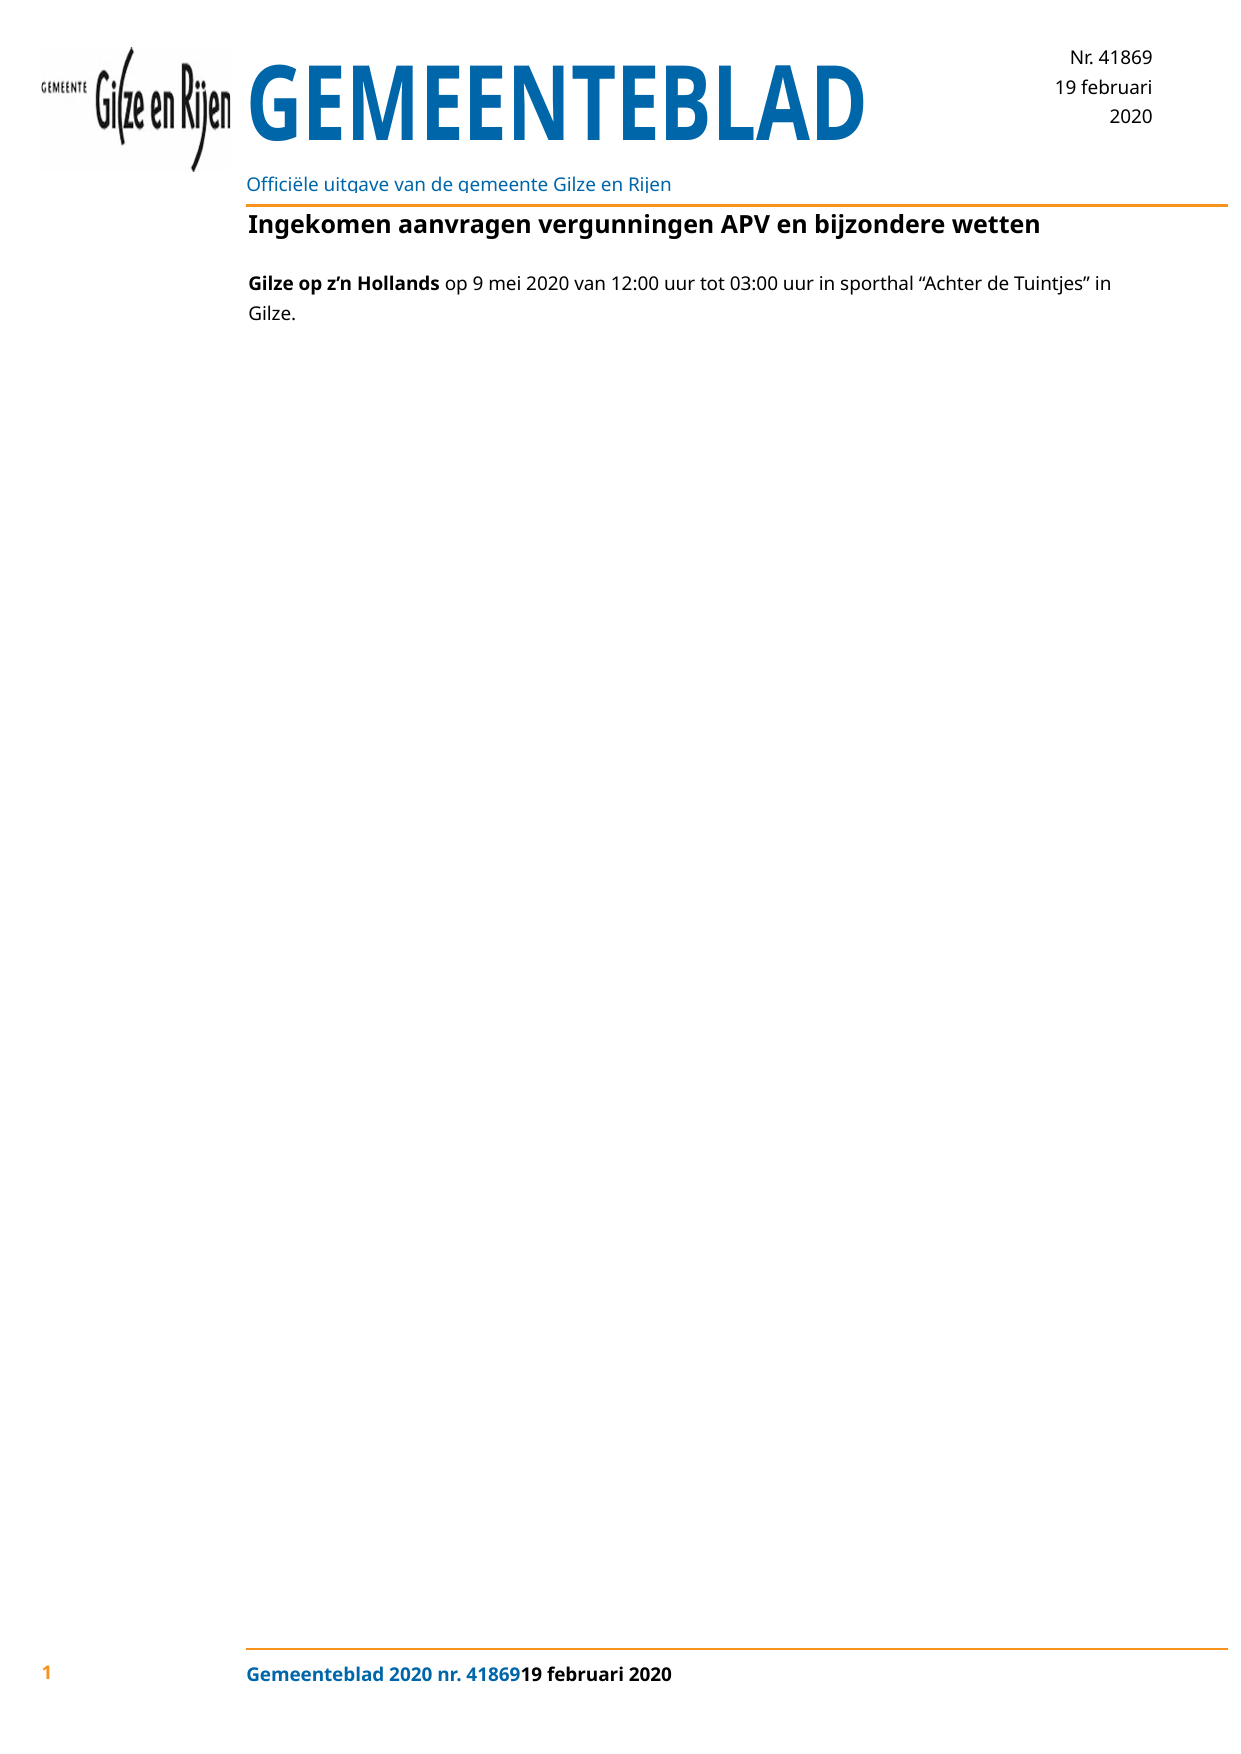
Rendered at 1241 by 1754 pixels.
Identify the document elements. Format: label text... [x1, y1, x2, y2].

text Gilze op z’n Hollands op 9 mei 2020 van 12:00 uur tot 03:00 uur in sporthal “Achter de Tuintjes” in Gilze. [248, 270, 1152, 326]
text Ingekomen aanvragen vergunningen APV en bijzondere wetten [248, 207, 1152, 241]
picture [41, 47, 231, 172]
